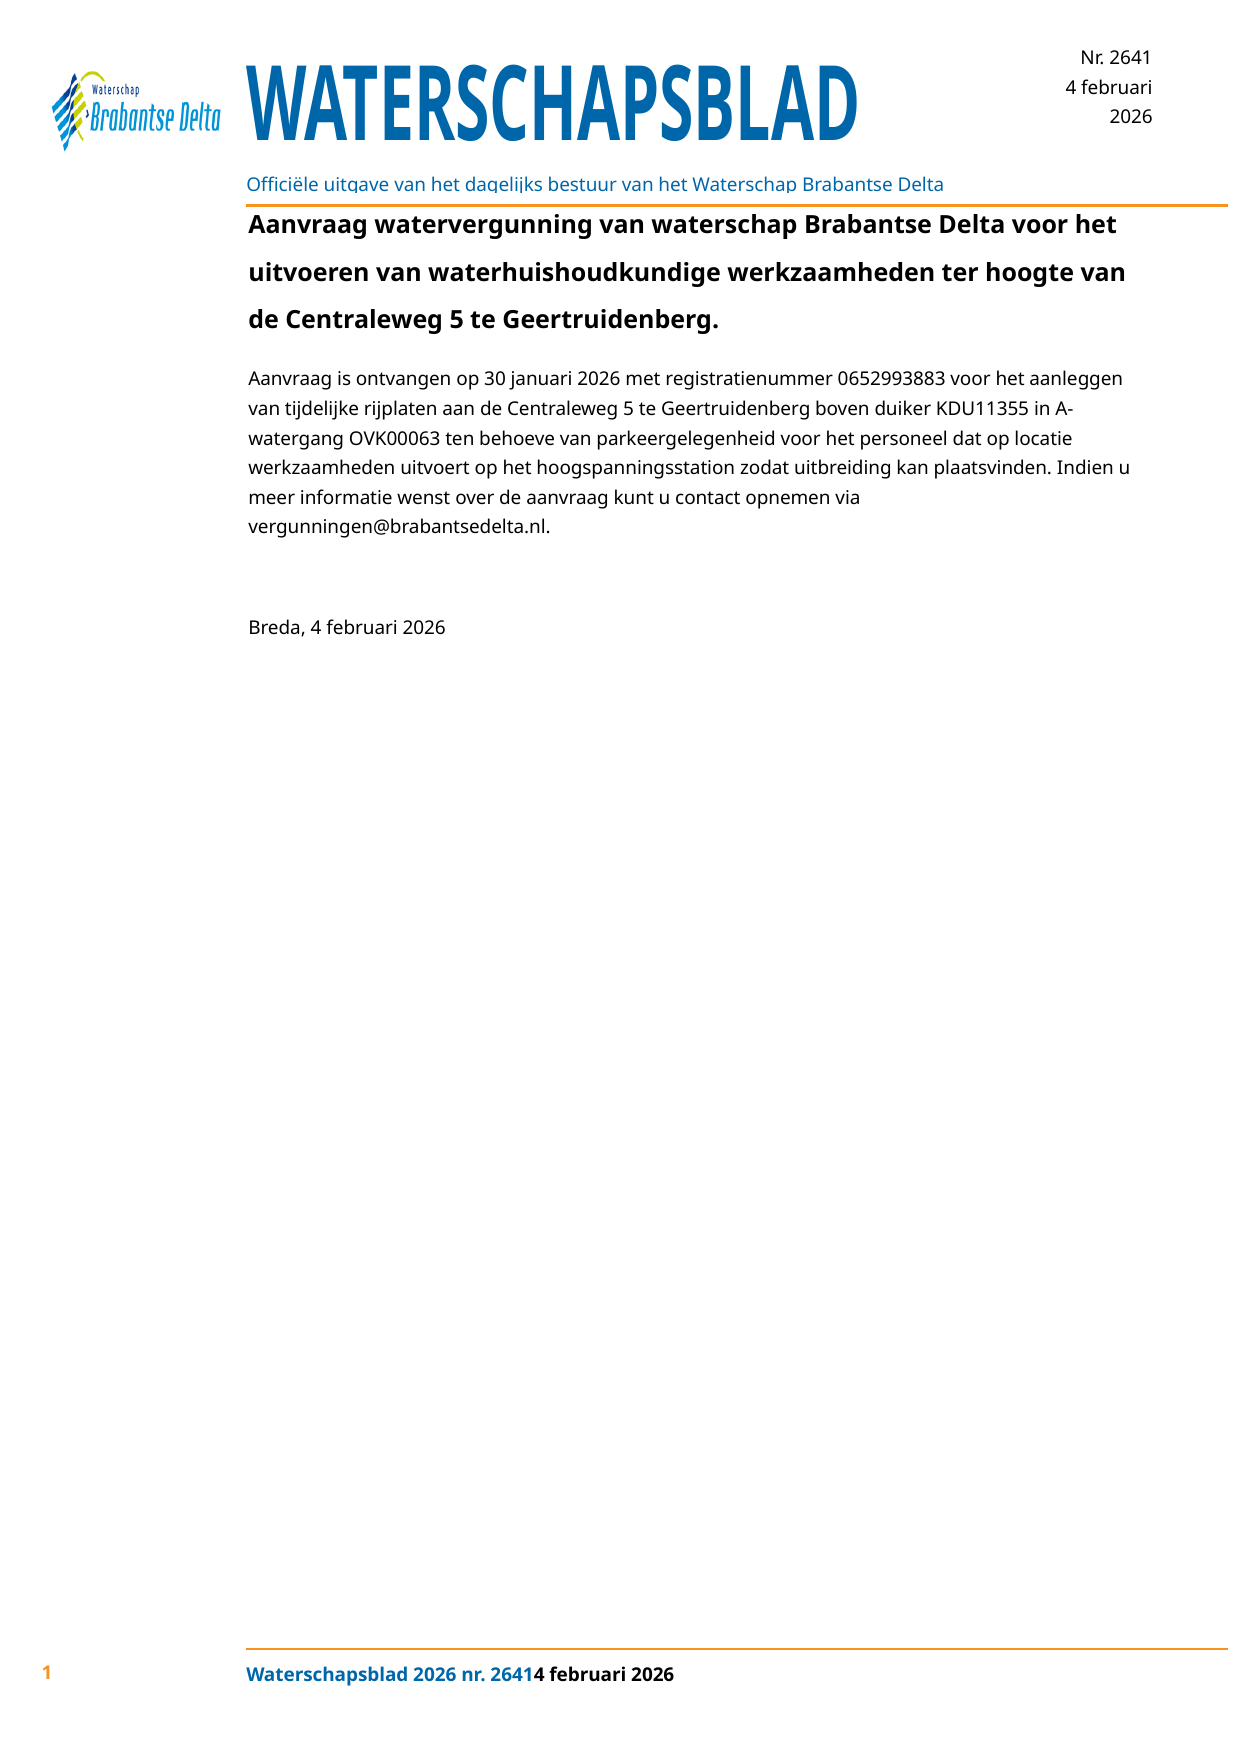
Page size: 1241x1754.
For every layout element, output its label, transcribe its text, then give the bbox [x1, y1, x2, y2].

picture [41, 47, 231, 172]
text Aanvraag is ontvangen op 30 januari 2026 met registratienummer 0652993883 voor het aanleggen van tijdelijke rijplaten aan de Centraleweg 5 te Geertruidenberg boven duiker KDU11355 in A-watergang OVK00063 ten behoeve van parkeergelegenheid voor het personeel dat op locatie werkzaamheden uitvoert op het hoogspanningsstation zodat uitbreiding kan plaatsvinden. Indien u meer informatie wenst over de aanvraag kunt u contact opnemen via vergunningen@brabantsedelta.nl. [248, 366, 1152, 539]
text Breda, 4 februari 2026 [248, 614, 1152, 640]
text Aanvraag watervergunning van waterschap Brabantse Delta voor het uitvoeren van waterhuishoudkundige werkzaamheden ter hoogte van de Centraleweg 5 te Geertruidenberg. [248, 207, 1152, 336]
